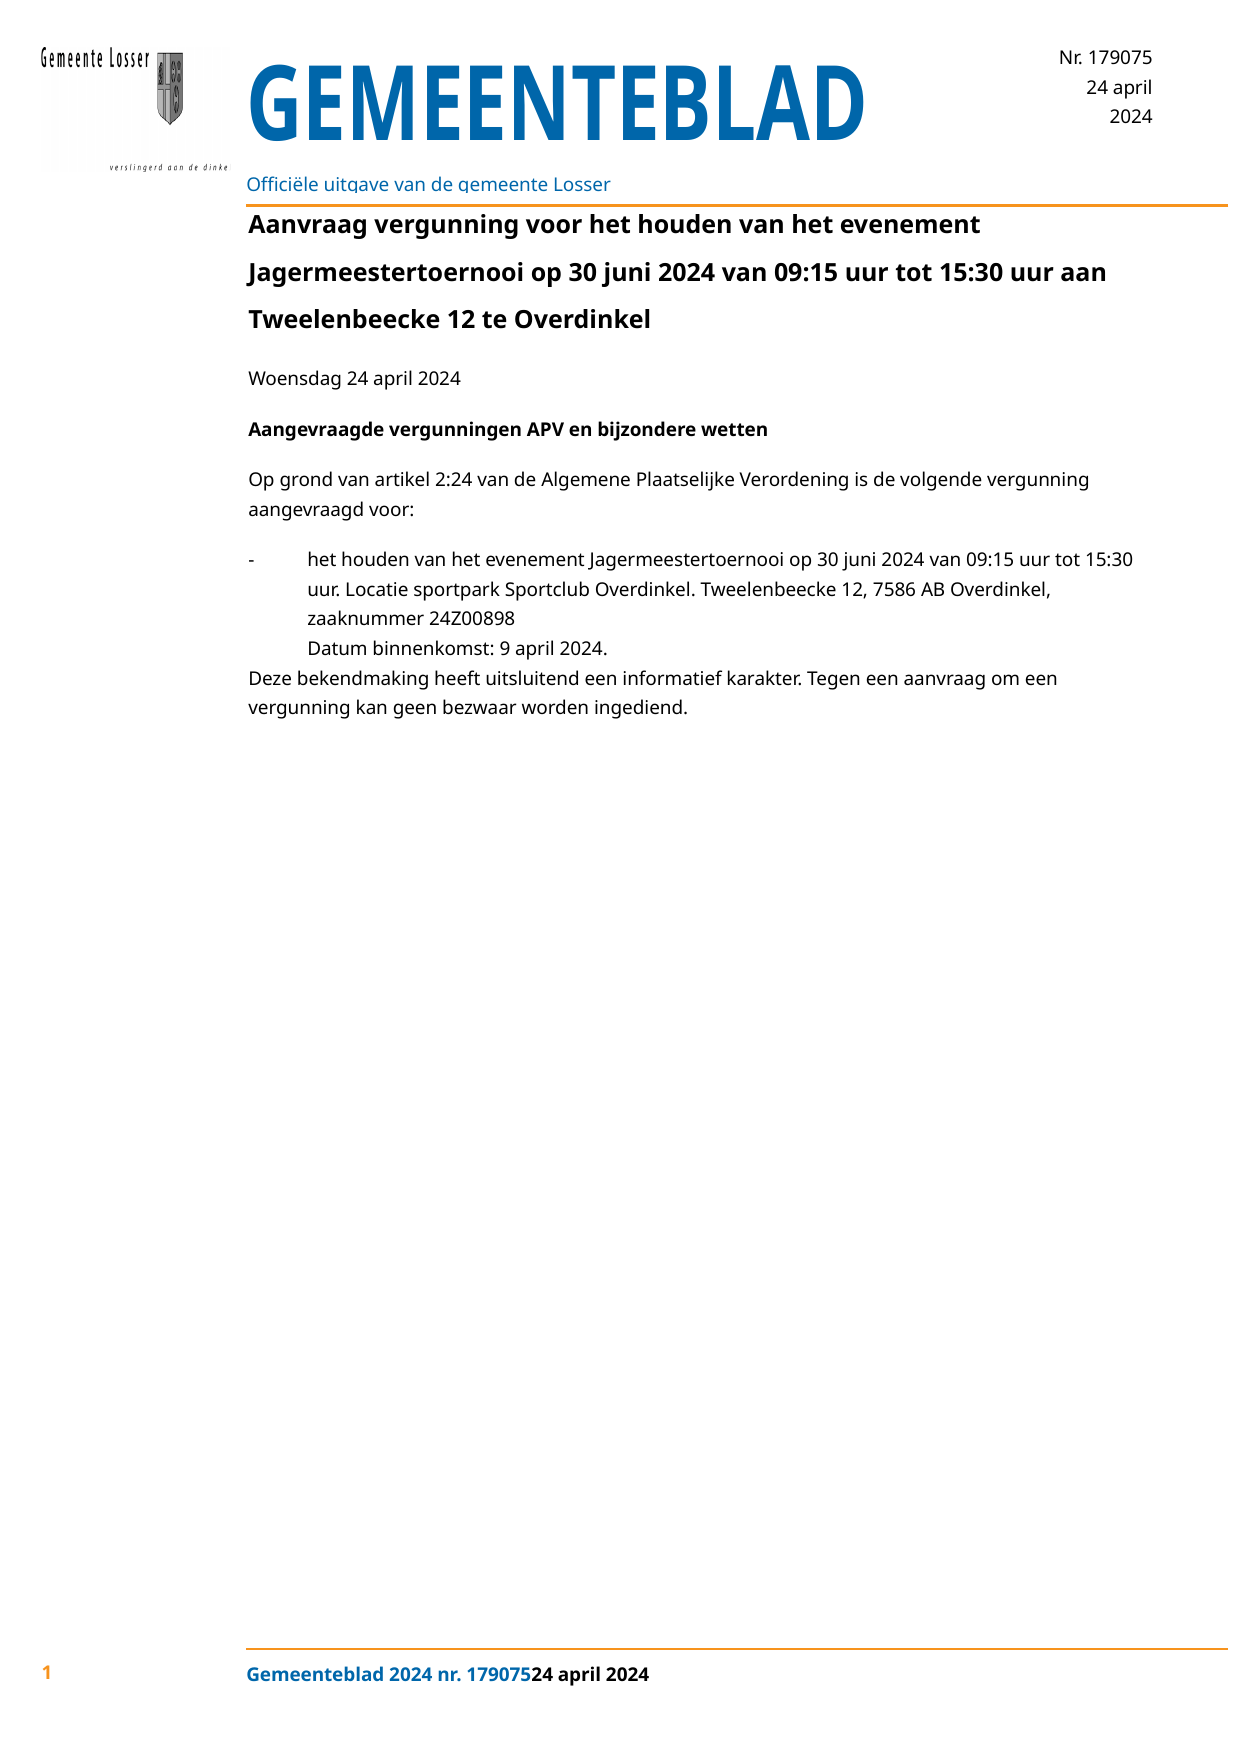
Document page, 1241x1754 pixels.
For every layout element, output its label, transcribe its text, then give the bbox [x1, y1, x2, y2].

picture [41, 47, 231, 172]
text Deze bekendmaking heeft uitsluitend een informatief karakter. Tegen een aanvraag om een vergunning kan geen bezwaar worden ingediend. [248, 665, 1152, 720]
text Woensdag 24 april 2024 [248, 366, 1152, 391]
list het houden van het evenement Jagermeestertoernooi op 30 juni 2024 van 09:15 uur tot 15:30 uur. Locatie sportpark Sportclub Overdinkel. Tweelenbeecke 12, 7586 AB Overdinkel, zaaknummer 24Z00898 [248, 546, 1152, 631]
text Aangevraagde vergunningen APV en bijzondere wetten [248, 416, 1152, 442]
text Aanvraag vergunning voor het houden van het evenement Jagermeestertoernooi op 30 juni 2024 van 09:15 uur tot 15:30 uur aan Tweelenbeecke 12 te Overdinkel [248, 207, 1152, 336]
text Op grond van artikel 2:24 van de Algemene Plaatselijke Verordening is de volgende vergunning aangevraagd voor: [248, 466, 1152, 522]
list Datum binnenkomst: 9 april 2024. [248, 635, 1152, 661]
